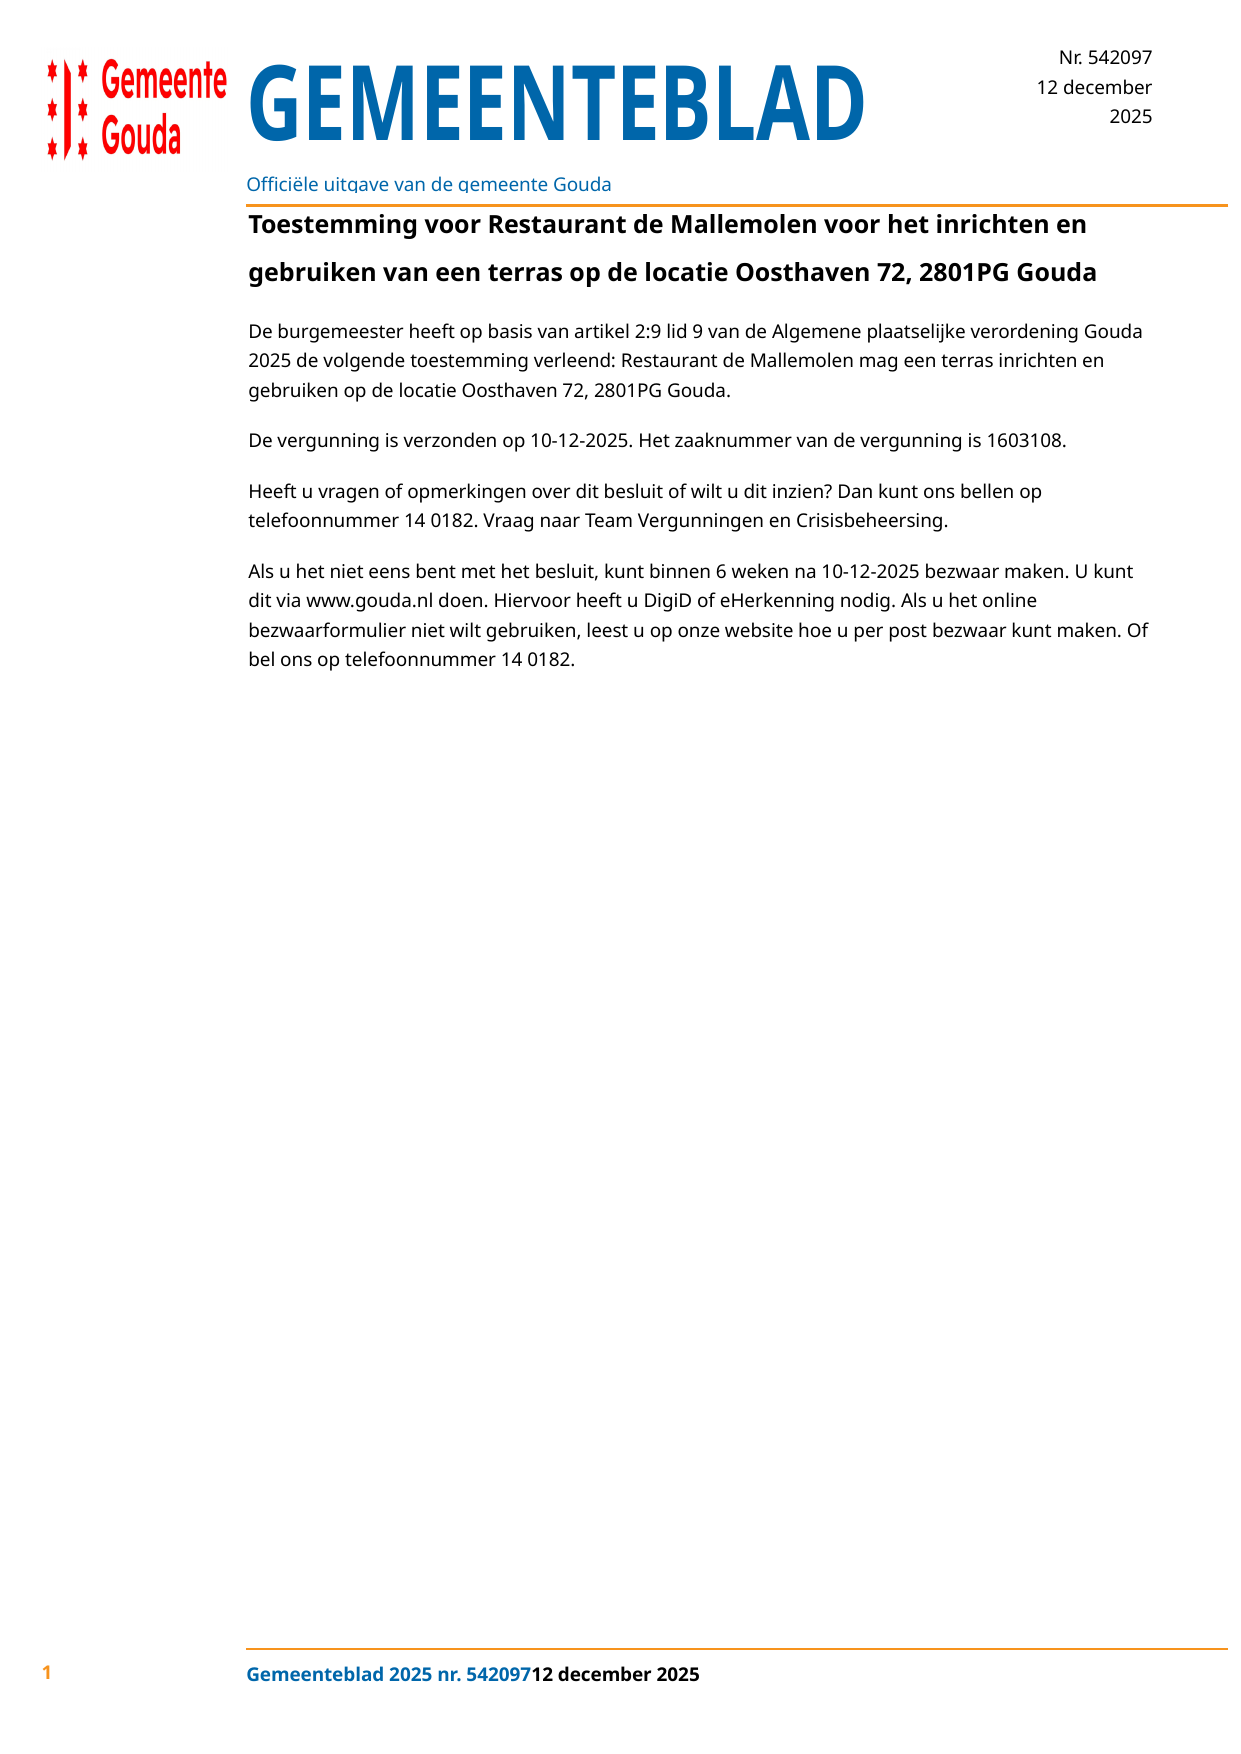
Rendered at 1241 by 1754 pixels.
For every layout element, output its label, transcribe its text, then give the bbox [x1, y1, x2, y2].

text Als u het niet eens bent met het besluit, kunt binnen 6 weken na 10-12-2025 bezwaar maken. U kunt dit via www.gouda.nl doen. Hiervoor heeft u DigiD of eHerkenning nodig. Als u het online bezwaarformulier niet wilt gebruiken, leest u op onze website hoe u per post bezwaar kunt maken. Of bel ons op telefoonnummer 14 0182. [248, 558, 1152, 672]
text Heeft u vragen of opmerkingen over dit besluit of wilt u dit inzien? Dan kunt ons bellen op telefoonnummer 14 0182. Vraag naar Team Vergunningen en Crisisbeheersing. [248, 478, 1152, 533]
text Toestemming voor Restaurant de Mallemolen voor het inrichten en gebruiken van een terras op de locatie Oosthaven 72, 2801PG Gouda [248, 207, 1152, 288]
text De burgemeester heeft op basis van artikel 2:9 lid 9 van de Algemene plaatselijke verordening Gouda 2025 de volgende toestemming verleend: Restaurant de Mallemolen mag een terras inrichten en gebruiken op de locatie Oosthaven 72, 2801PG Gouda. [248, 318, 1152, 403]
picture [41, 47, 231, 172]
text De vergunning is verzonden op 10-12-2025. Het zaaknummer van de vergunning is 1603108. [248, 427, 1152, 453]
